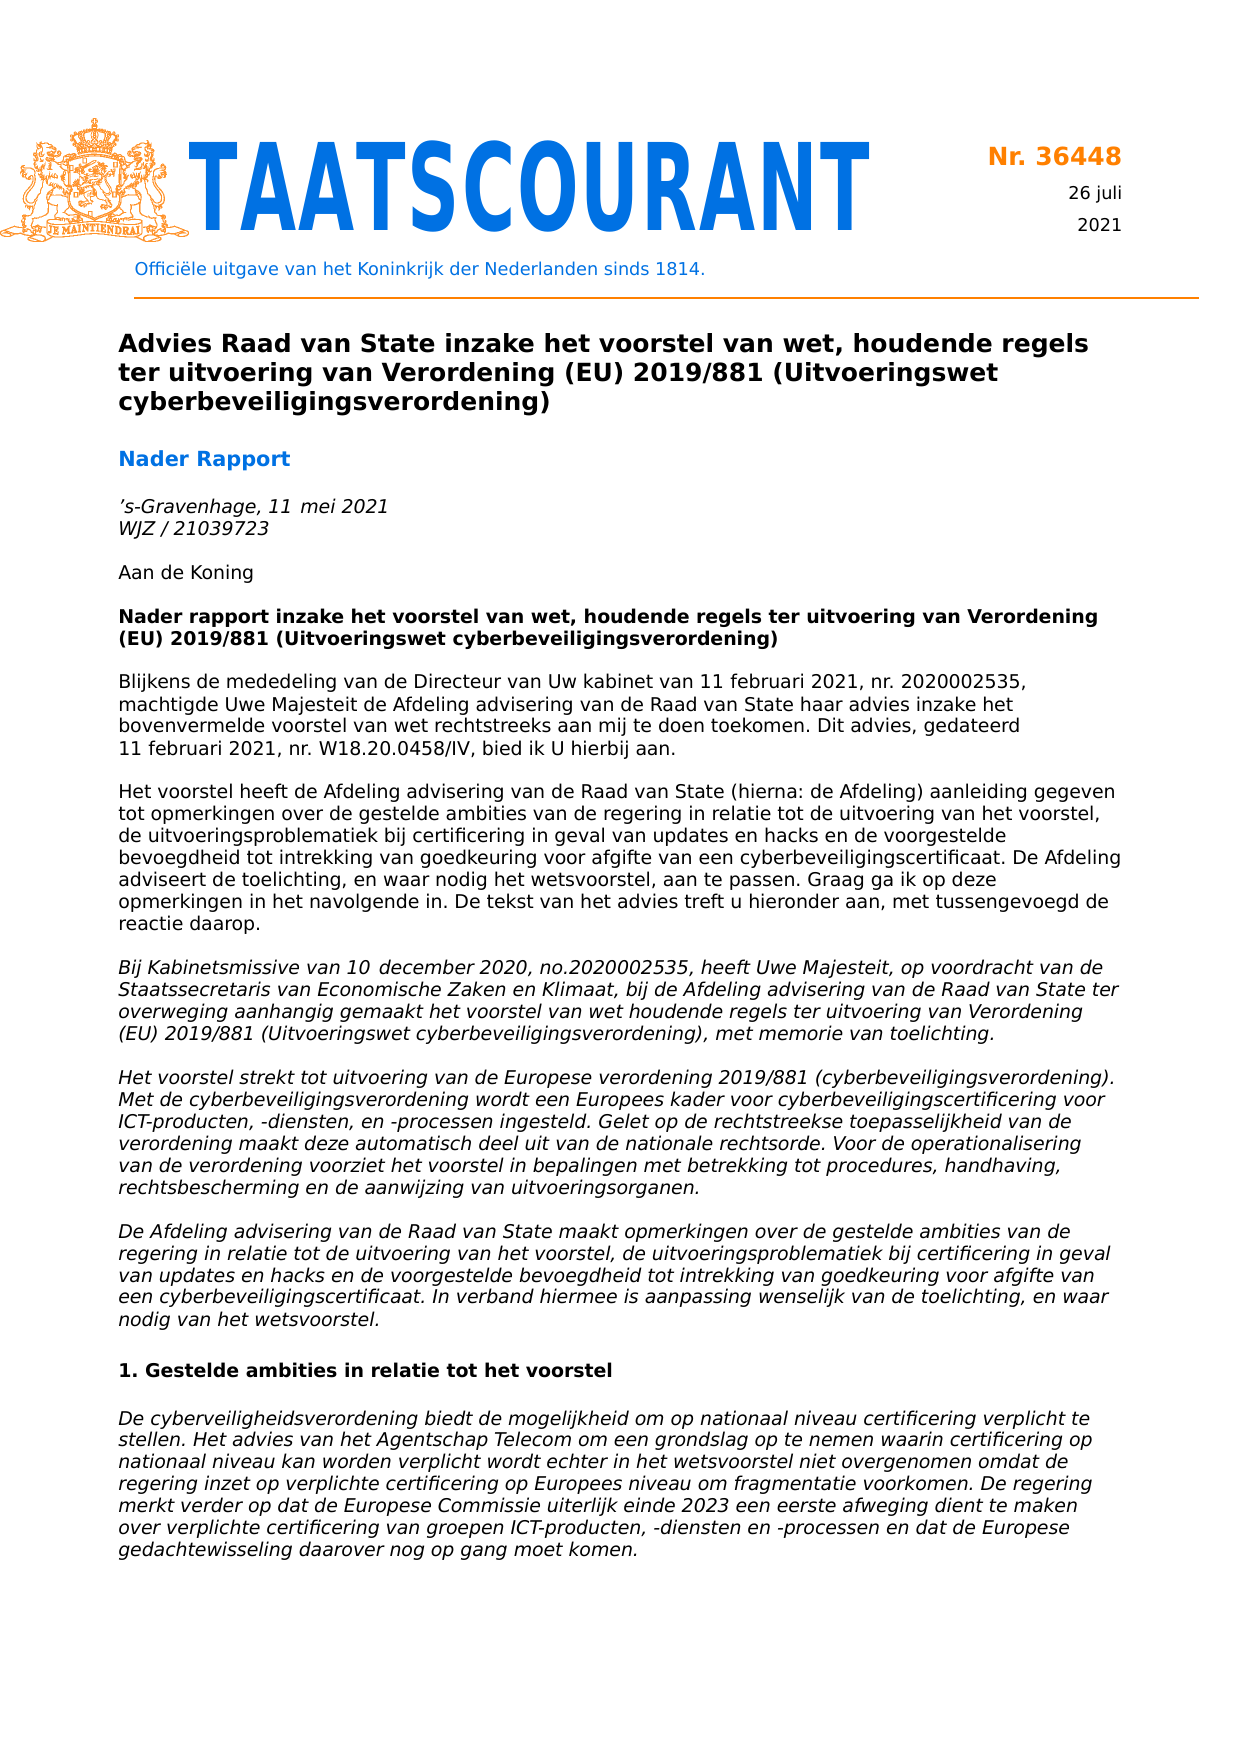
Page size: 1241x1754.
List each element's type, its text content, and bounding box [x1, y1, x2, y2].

text Aan de Koning [118, 562, 1122, 584]
table_header STAATSCOURANT [134, 118, 939, 259]
text De cyberveiligheidsverordening biedt de mogelijkheid om op nationaal niveau certificering verplicht te stellen. Het advies van het Agentschap Telecom om een grondslag op te nemen waarin certificering op nationaal niveau kan worden verplicht wordt echter in het wetsvoorstel niet overgenomen omdat de regering inzet op verplichte certificering op Europees niveau om fragmentatie voorkomen. De regering merkt verder op dat de Europese Commissie uiterlijk einde 2023 een eerste afweging dient te maken over verplichte certificering van groepen ICT-producten, -diensten en -processen en dat de Europese gedachtewisseling daarover nog op gang moet komen. [118, 1407, 1122, 1561]
table_cell 2021 [939, 209, 1199, 259]
text WJZ / 21039723 [118, 518, 1122, 540]
text Blijkens de mededeling van de Directeur van Uw kabinet van 11 februari 2021, nr. 2020002535, machtigde Uwe Majesteit de Afdeling advisering van de Raad van State haar advies inzake het bovenvermelde voorstel van wet rechtstreeks aan mij te doen toekomen. Dit advies, gedateerd 11 februari 2021, nr. W18.20.0458/IV, bied ik U hierbij aan. [118, 671, 1122, 759]
subtitle Nader Rapport [118, 447, 1122, 471]
table_cell Officiële uitgave van het Koninkrijk der Nederlanden sinds 1814. [134, 259, 1199, 297]
subtitle 1. Gestelde ambities in relatie tot het voorstel [118, 1360, 1122, 1382]
text De Afdeling advisering van de Raad van State maakt opmerkingen over de gestelde ambities van de regering in relatie tot de uitvoering van het voorstel, de uitvoeringsproblematiek bij certificering in geval van updates en hacks en de voorgestelde bevoegdheid tot intrekking van goedkeuring voor afgifte van een cyberbeveiligingscertificaat. In verband hiermee is aanpassing wenselijk van de toelichting, en waar nodig van het wetsvoorstel. [118, 1221, 1122, 1330]
table_header [0, 242, 134, 297]
subtitle Advies Raad van State inzake het voorstel van wet, houdende regels ter uitvoering van Verordening (EU) 2019/881 (Uitvoeringswet cyberbeveiligingsverordening) [118, 329, 1122, 417]
text Nader rapport inzake het voorstel van wet, houdende regels ter uitvoering van Verordening (EU) 2019/881 (Uitvoeringswet cyberbeveiligingsverordening) [118, 606, 1122, 649]
text ’s-Gravenhage, 11 mei 2021 [118, 496, 1122, 518]
text Het voorstel heeft de Afdeling advisering van de Raad van State (hierna: de Afdeling) aanleiding gegeven tot opmerkingen over de gestelde ambities van de regering in relatie tot de uitvoering van het voorstel, de uitvoeringsproblematiek bij certificering in geval van updates en hacks en de voorgestelde bevoegdheid tot intrekking van goedkeuring voor afgifte van een cyberbeveiligingscertificaat. De Afdeling adviseert de toelichting, en waar nodig het wetsvoorstel, aan te passen. Graag ga ik op deze opmerkingen in het navolgende in. De tekst van het advies treft u hieronder aan, met tussengevoegd de reactie daarop. [118, 781, 1122, 935]
table_header Nr. 36448 [939, 118, 1199, 177]
text Het voorstel strekt tot uitvoering van de Europese verordening 2019/881 (cyberbeveiligingsverordening). Met de cyberbeveiligingsverordening wordt een Europees kader voor cyberbeveiligingscertificering voor ICT-producten, -diensten, en -processen ingesteld. Gelet op de rechtstreekse toepasselijkheid van de verordening maakt deze automatisch deel uit van de nationale rechtsorde. Voor de operationalisering van de verordening voorziet het voorstel in bepalingen met betrekking tot procedures, handhaving, rechtsbescherming en de aanwijzing van uitvoeringsorganen. [118, 1067, 1122, 1199]
table_cell 26 juli [939, 177, 1199, 209]
text Bij Kabinetsmissive van 10 december 2020, no.2020002535, heeft Uwe Majesteit, op voordracht van de Staatssecretaris van Economische Zaken en Klimaat, bij de Afdeling advisering van de Raad van State ter overweging aanhangig gemaakt het voorstel van wet houdende regels ter uitvoering van Verordening (EU) 2019/881 (Uitvoeringswet cyberbeveiligingsverordening), met memorie van toelichting. [118, 957, 1122, 1045]
picture [0, 118, 189, 242]
